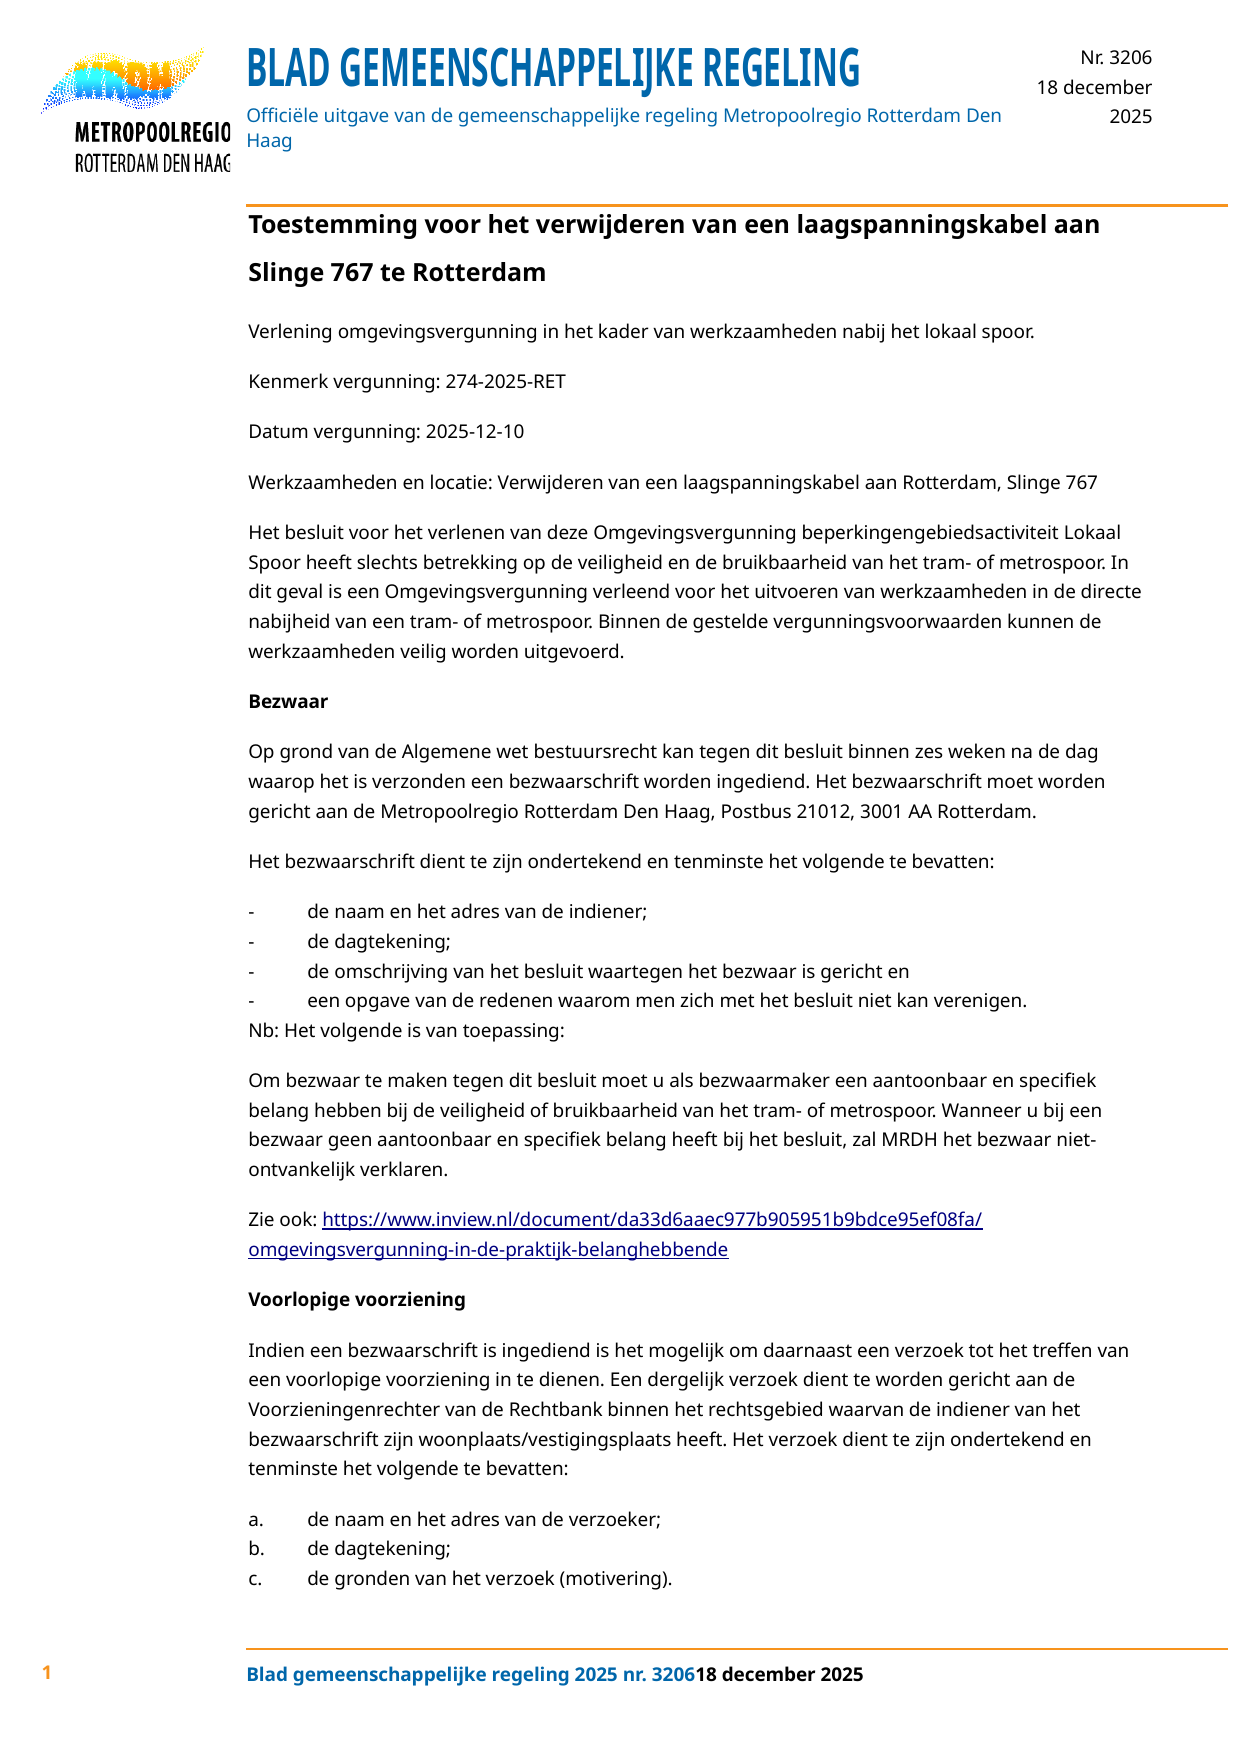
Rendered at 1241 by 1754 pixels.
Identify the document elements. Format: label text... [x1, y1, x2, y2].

list een opgave van de redenen waarom men zich met het besluit niet kan verenigen. [248, 987, 1152, 1013]
text Zie ook: https://www.inview.nl/document/da33d6aaec977b905951b9bdce95ef08fa/omgevingsvergunning-in-de-praktijk-belanghebbende [248, 1207, 1152, 1262]
text Het besluit voor het verlenen van deze Omgevingsvergunning beperkingengebiedsactiviteit Lokaal Spoor heeft slechts betrekking op de veiligheid en de bruikbaarheid van het tram- of metrospoor. In dit geval is een Omgevingsvergunning verleend voor het uitvoeren van werkzaamheden in de directe nabijheid van een tram- of metrospoor. Binnen de gestelde vergunningsvoorwaarden kunnen de werkzaamheden veilig worden uitgevoerd. [248, 519, 1152, 664]
text Om bezwaar te maken tegen dit besluit moet u als bezwaarmaker een aantoonbaar en specifiek belang hebben bij de veiligheid of bruikbaarheid van het tram- of metrospoor. Wanneer u bij een bezwaar geen aantoonbaar en specifiek belang heeft bij het besluit, zal MRDH het bezwaar niet-ontvankelijk verklaren. [248, 1067, 1152, 1182]
text Indien een bezwaarschrift is ingediend is het mogelijk om daarnaast een verzoek tot het treffen van een voorlopige voorziening in te dienen. Een dergelijk verzoek dient te worden gericht aan de Voorzieningenrechter van de Rechtbank binnen het rechtsgebied waarvan de indiener van het bezwaarschrift zijn woonplaats/vestigingsplaats heeft. Het verzoek dient te zijn ondertekend en tenminste het volgende te bevatten: [248, 1337, 1152, 1481]
list de naam en het adres van de indiener; [248, 899, 1152, 924]
text Nb: Het volgende is van toepassing: [248, 1017, 1152, 1043]
text Het bezwaarschrift dient te zijn ondertekend en tenminste het volgende te bevatten: [248, 848, 1152, 874]
list de dagtekening; [248, 928, 1152, 954]
text Voorlopige voorziening [248, 1287, 1152, 1312]
text Bezwaar [248, 688, 1152, 714]
text Verlening omgevingsvergunning in het kader van werkzaamheden nabij het lokaal spoor. [248, 318, 1152, 344]
text Datum vergunning: 2025-12-10 [248, 419, 1152, 444]
text Kenmerk vergunning: 274-2025-RET [248, 368, 1152, 394]
list de omschrijving van het besluit waartegen het bezwaar is gericht en [248, 958, 1152, 984]
list de naam en het adres van de verzoeker; [248, 1506, 1152, 1532]
text Op grond van de Algemene wet bestuursrecht kan tegen dit besluit binnen zes weken na de dag waarop het is verzonden een bezwaarschrift worden ingediend. Het bezwaarschrift moet worden gericht aan de Metropoolregio Rotterdam Den Haag, Postbus 21012, 3001 AA Rotterdam. [248, 739, 1152, 824]
picture [41, 47, 231, 172]
text Werkzaamheden en locatie: Verwijderen van een laagspanningskabel aan Rotterdam, Slinge 767 [248, 469, 1152, 495]
list de gronden van het verzoek (motivering). [248, 1565, 1152, 1591]
list de dagtekening; [248, 1535, 1152, 1561]
text Toestemming voor het verwijderen van een laagspanningskabel aan Slinge 767 te Rotterdam [248, 207, 1152, 288]
